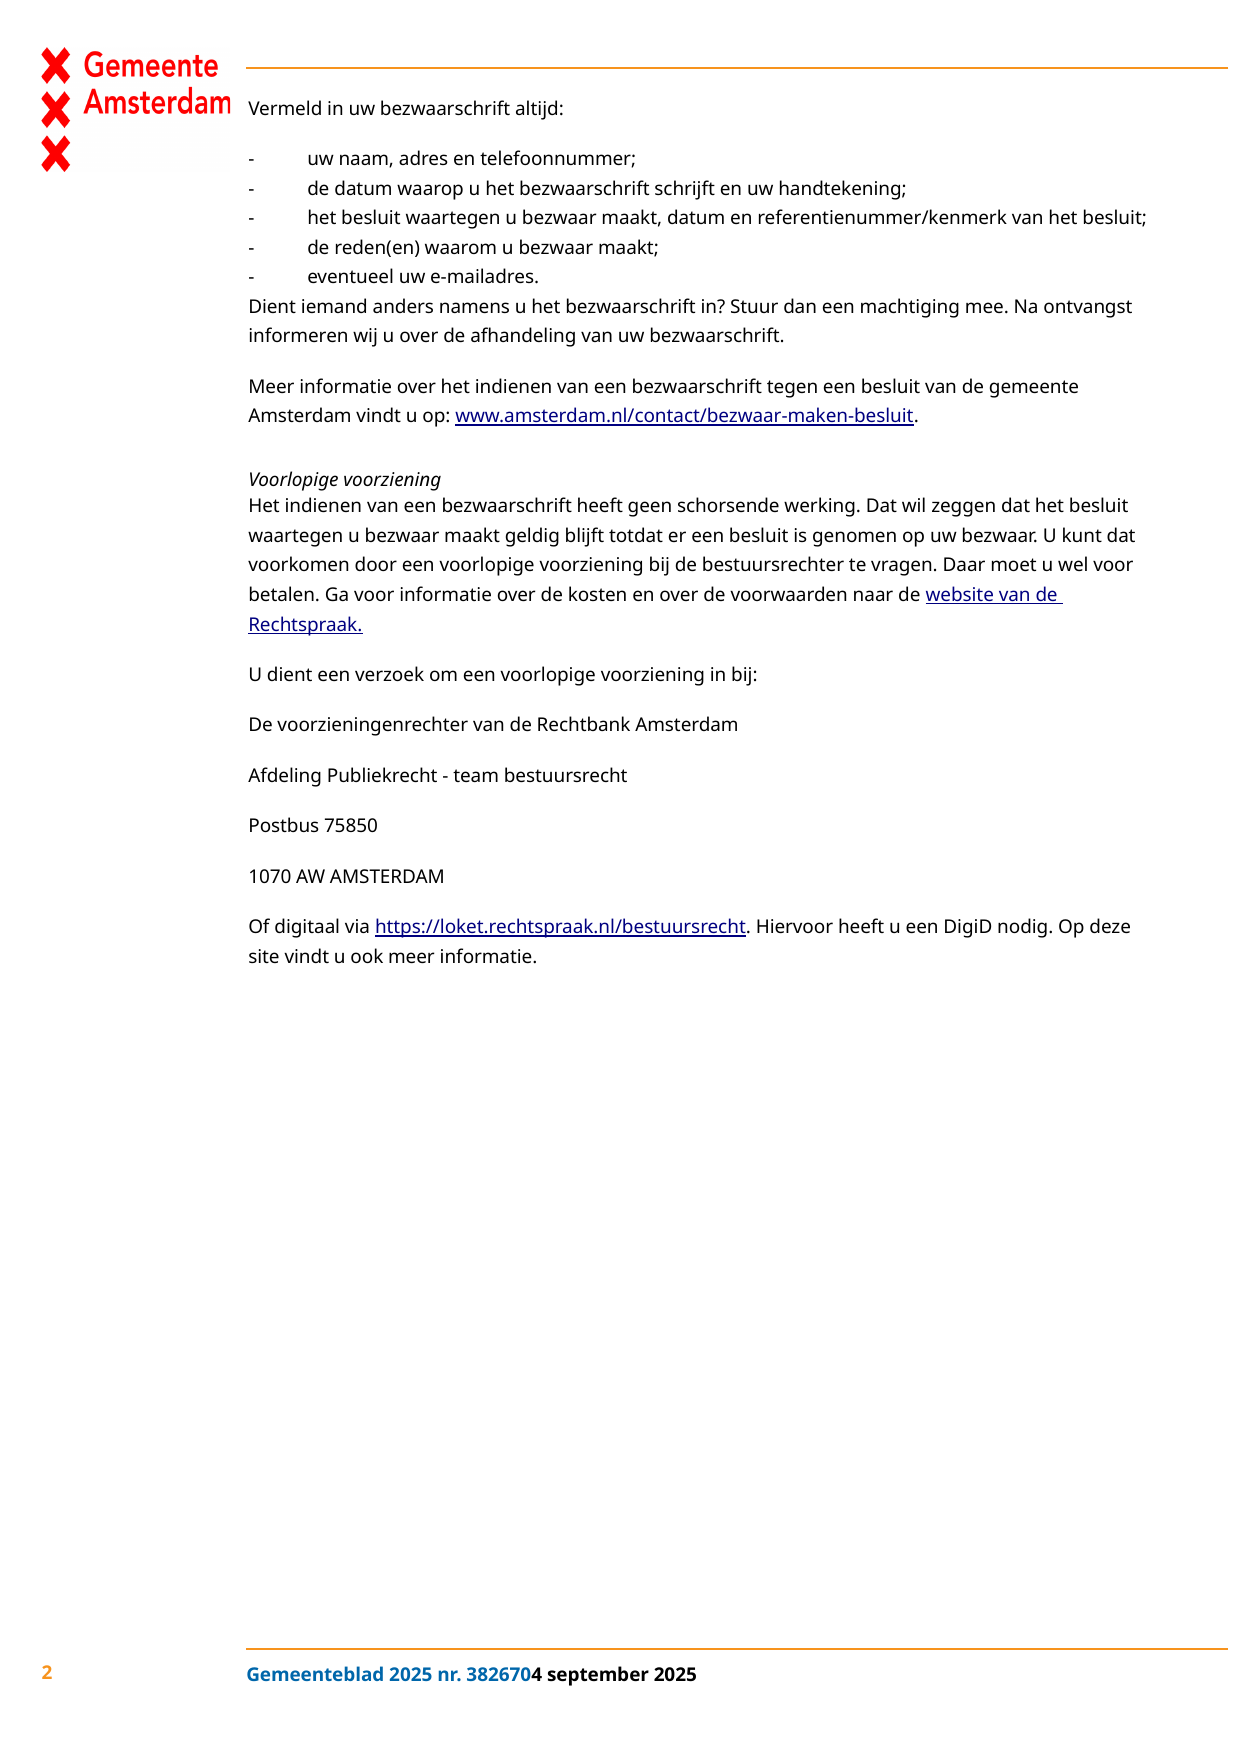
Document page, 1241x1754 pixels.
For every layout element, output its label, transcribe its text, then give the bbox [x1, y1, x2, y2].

text Afdeling Publiekrecht - team bestuursrecht [248, 762, 1152, 788]
text Postbus 75850 [248, 812, 1152, 838]
list het besluit waartegen u bezwaar maakt, datum en referentienummer/kenmerk van het besluit; [248, 204, 1152, 230]
list eventueel uw e-mailadres. [248, 263, 1152, 289]
text Dient iemand anders namens u het bezwaarschrift in? Stuur dan een machtiging mee. Na ontvangst informeren wij u over de afhandeling van uw bezwaarschrift. [248, 293, 1152, 348]
list de reden(en) waarom u bezwaar maakt; [248, 234, 1152, 260]
text Vermeld in uw bezwaarschrift altijd: [248, 95, 1152, 121]
text Meer informatie over het indienen van een bezwaarschrift tegen een besluit van de gemeente Amsterdam vindt u op: www.amsterdam.nl/contact/bezwaar-maken-besluit. [248, 373, 1152, 428]
text Of digitaal via https://loket.rechtspraak.nl/bestuursrecht. Hiervoor heeft u een DigiD nodig. Op deze site vindt u ook meer informatie. [248, 913, 1152, 968]
list de datum waarop u het bezwaarschrift schrijft en uw handtekening; [248, 175, 1152, 201]
text 1070 AW AMSTERDAM [248, 863, 1152, 888]
text Voorlopige voorziening [248, 467, 1152, 492]
picture [41, 47, 231, 172]
text U dient een verzoek om een voorlopige voorziening in bij: [248, 661, 1152, 687]
text Het indienen van een bezwaarschrift heeft geen schorsende werking. Dat wil zeggen dat het besluit waartegen u bezwaar maakt geldig blijft totdat er een besluit is genomen op uw bezwaar. U kunt dat voorkomen door een voorlopige voorziening bij de bestuursrechter te vragen. Daar moet u wel voor betalen. Ga voor informatie over de kosten en over de voorwaarden naar de website van de Rechtspraak. [248, 492, 1152, 636]
text De voorzieningenrechter van de Rechtbank Amsterdam [248, 712, 1152, 737]
list uw naam, adres en telefoonnummer; [248, 145, 1152, 171]
